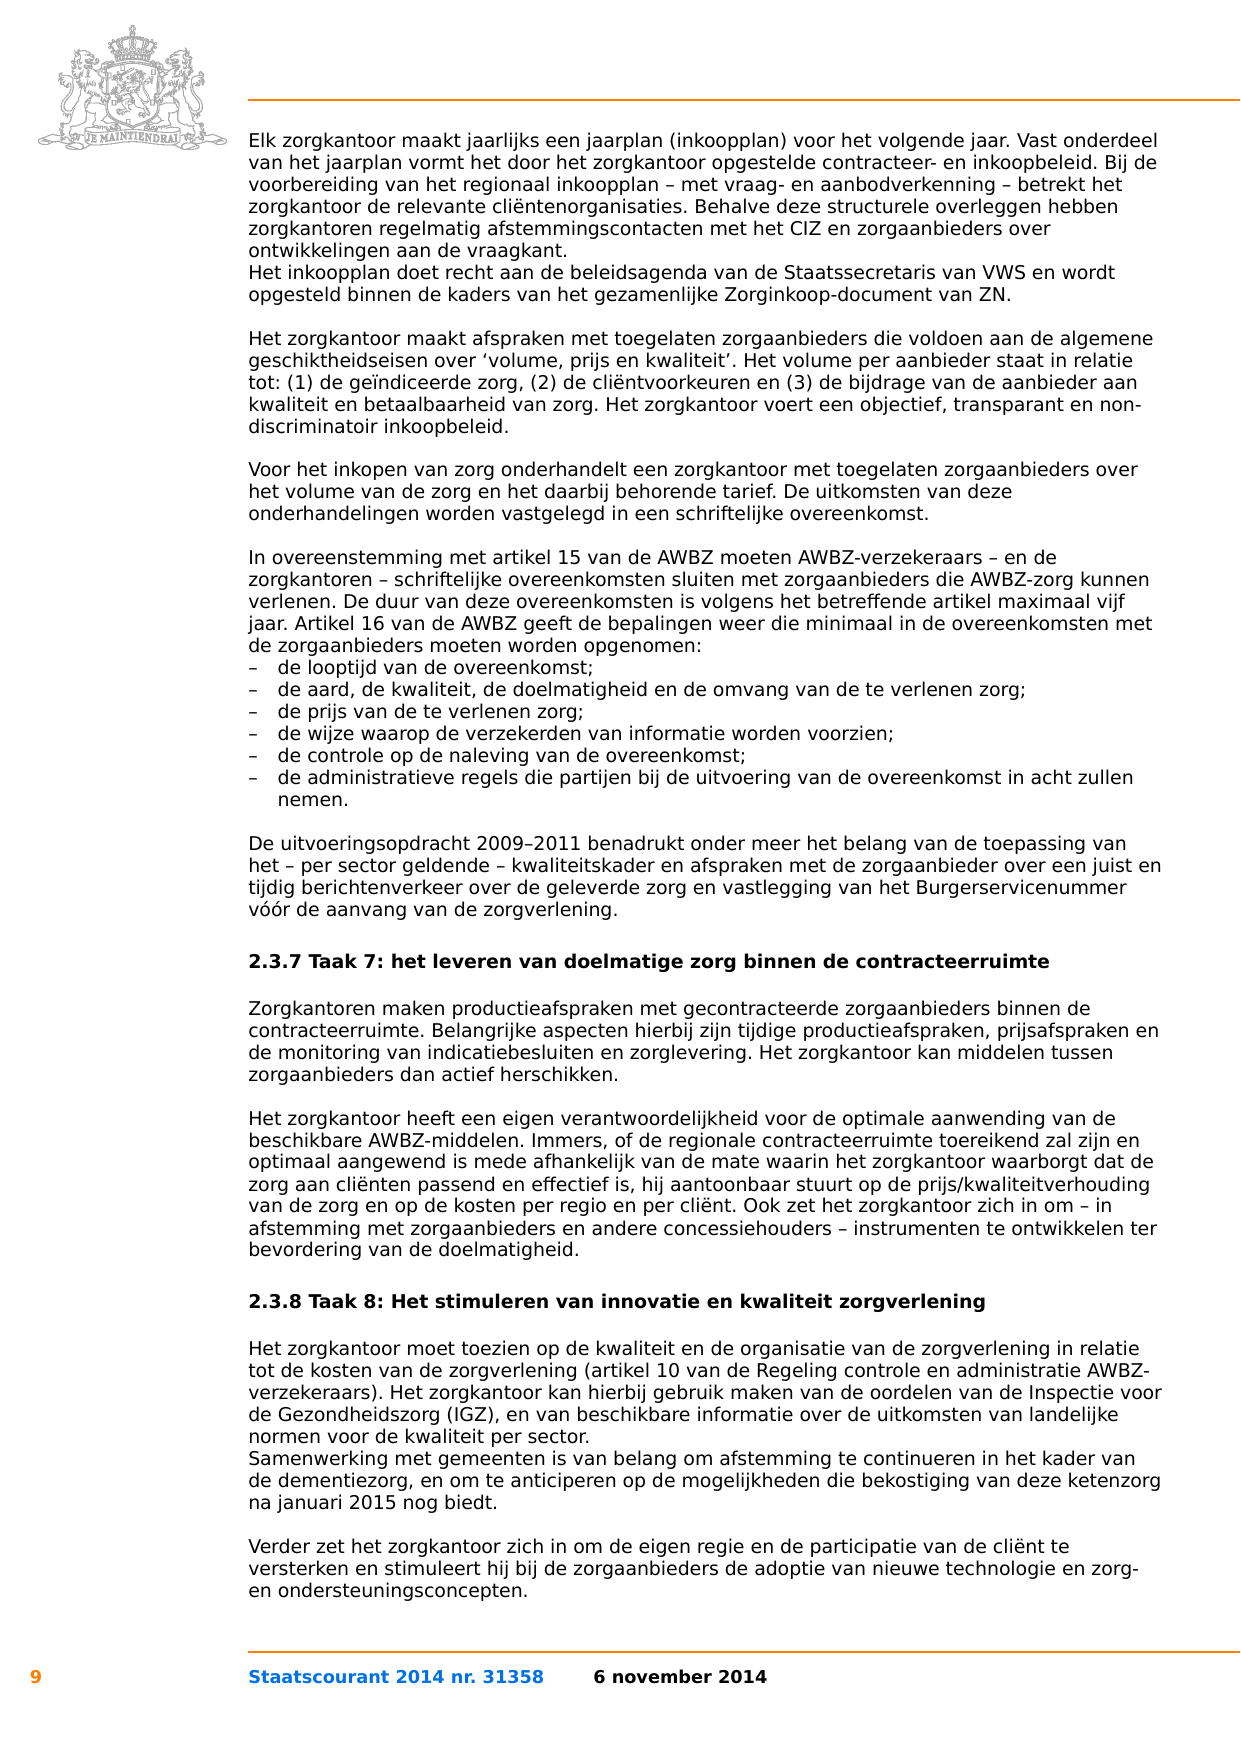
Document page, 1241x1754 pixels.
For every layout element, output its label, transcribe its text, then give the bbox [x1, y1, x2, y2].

text Het zorgkantoor maakt afspraken met toegelaten zorgaanbieders die voldoen aan de algemene geschiktheidseisen over ‘volume, prijs en kwaliteit’. Het volume per aanbieder staat in relatie tot: (1) de geïndiceerde zorg, (2) de cliëntvoorkeuren en (3) de bijdrage van de aanbieder aan kwaliteit en betaalbaarheid van zorg. Het zorgkantoor voert een objectief, transparant en non-discriminatoir inkoopbeleid. [248, 328, 1163, 437]
text Verder zet het zorgkantoor zich in om de eigen regie en de participatie van de cliënt te versterken en stimuleert hij bij de zorgaanbieders de adoptie van nieuwe technologie en zorg- en ondersteuningsconcepten. [248, 1536, 1163, 1602]
text In overeenstemming met artikel 15 van de AWBZ moeten AWBZ-verzekeraars – en de zorgkantoren – schriftelijke overeenkomsten sluiten met zorgaanbieders die AWBZ-zorg kunnen verlenen. De duur van deze overeenkomsten is volgens het betreffende artikel maximaal vijf jaar. Artikel 16 van de AWBZ geeft de bepalingen weer die minimaal in de overeenkomsten met de zorgaanbieders moeten worden opgenomen: [248, 547, 1163, 657]
text – de controle op de naleving van de overeenkomst; [248, 745, 1163, 767]
text – de wijze waarop de verzekerden van informatie worden voorzien; [248, 723, 1163, 745]
text – de prijs van de te verlenen zorg; [248, 701, 1163, 723]
subtitle 2.3.7 Taak 7: het leveren van doelmatige zorg binnen de contracteerruimte [248, 951, 1163, 973]
text Elk zorgkantoor maakt jaarlijks een jaarplan (inkoopplan) voor het volgende jaar. Vast onderdeel van het jaarplan vormt het door het zorgkantoor opgestelde contracteer- en inkoopbeleid. Bij de voorbereiding van het regionaal inkoopplan – met vraag- en aanbodverkenning – betrekt het zorgkantoor de relevante cliëntenorganisaties. Behalve deze structurele overleggen hebben zorgkantoren regelmatig afstemmingscontacten met het CIZ en zorgaanbieders over ontwikkelingen aan de vraagkant. [248, 130, 1163, 262]
text – de administratieve regels die partijen bij de uitvoering van de overeenkomst in acht zullen nemen. [248, 767, 1163, 811]
subtitle 2.3.8 Taak 8: Het stimuleren van innovatie en kwaliteit zorgverlening [248, 1291, 1163, 1313]
text – de looptijd van de overeenkomst; [248, 657, 1163, 679]
picture [38, 25, 227, 150]
text De uitvoeringsopdracht 2009–2011 benadrukt onder meer het belang van de toepassing van het – per sector geldende – kwaliteitskader en afspraken met de zorgaanbieder over een juist en tijdig berichtenverkeer over de geleverde zorg en vastlegging van het Burgerservicenummer vóór de aanvang van de zorgverlening. [248, 833, 1163, 921]
text Voor het inkopen van zorg onderhandelt een zorgkantoor met toegelaten zorgaanbieders over het volume van de zorg en het daarbij behorende tarief. De uitkomsten van deze onderhandelingen worden vastgelegd in een schriftelijke overeenkomst. [248, 459, 1163, 525]
text – de aard, de kwaliteit, de doelmatigheid en de omvang van de te verlenen zorg; [248, 679, 1163, 701]
text Het zorgkantoor moet toezien op de kwaliteit en de organisatie van de zorgverlening in relatie tot de kosten van de zorgverlening (artikel 10 van de Regeling controle en administratie AWBZ-verzekeraars). Het zorgkantoor kan hierbij gebruik maken van de oordelen van de Inspectie voor de Gezondheidszorg (IGZ), en van beschikbare informatie over de uitkomsten van landelijke normen voor de kwaliteit per sector. [248, 1338, 1163, 1448]
text Het zorgkantoor heeft een eigen verantwoordelijkheid voor de optimale aanwending van de beschikbare AWBZ-middelen. Immers, of de regionale contracteerruimte toereikend zal zijn en optimaal aangewend is mede afhankelijk van de mate waarin het zorgkantoor waarborgt dat de zorg aan cliënten passend en effectief is, hij aantoonbaar stuurt op de prijs/kwaliteitverhouding van de zorg en op de kosten per regio en per cliënt. Ook zet het zorgkantoor zich in om – in afstemming met zorgaanbieders en andere concessiehouders – instrumenten te ontwikkelen ter bevordering van de doelmatigheid. [248, 1107, 1163, 1261]
text Het inkoopplan doet recht aan de beleidsagenda van de Staatssecretaris van VWS en wordt opgesteld binnen de kaders van het gezamenlijke Zorginkoop-document van ZN. [248, 262, 1163, 306]
text Zorgkantoren maken productieafspraken met gecontracteerde zorgaanbieders binnen de contracteerruimte. Belangrijke aspecten hierbij zijn tijdige productieafspraken, prijsafspraken en de monitoring van indicatiebesluiten en zorglevering. Het zorgkantoor kan middelen tussen zorgaanbieders dan actief herschikken. [248, 998, 1163, 1086]
text Samenwerking met gemeenten is van belang om afstemming te continueren in het kader van de dementiezorg, en om te anticiperen op de mogelijkheden die bekostiging van deze ketenzorg na januari 2015 nog biedt. [248, 1448, 1163, 1514]
